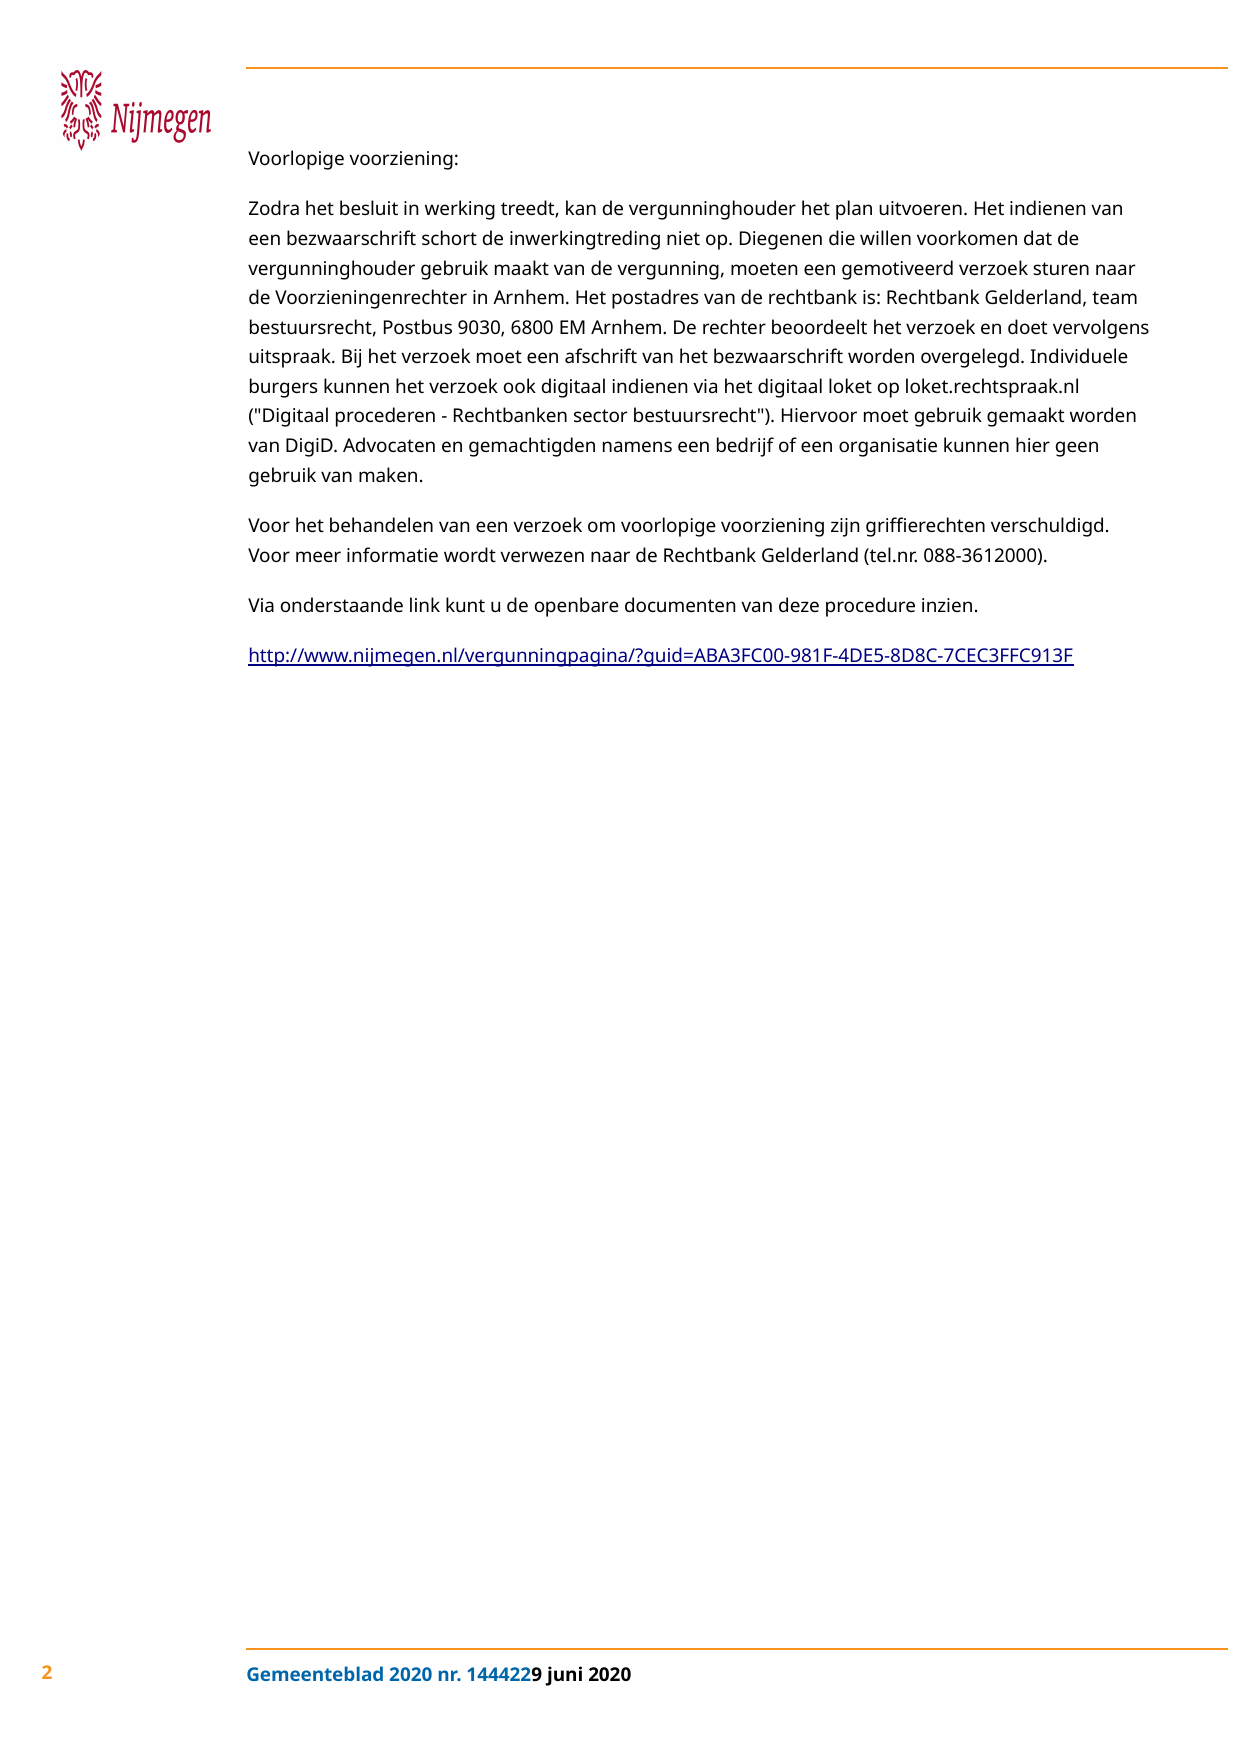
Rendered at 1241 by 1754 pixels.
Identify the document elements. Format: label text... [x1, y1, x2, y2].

picture [41, 47, 231, 172]
text Voor het behandelen van een verzoek om voorlopige voorziening zijn griffierechten verschuldigd. Voor meer informatie wordt verwezen naar de Rechtbank Gelderland (tel.nr. 088-3612000). [248, 512, 1152, 568]
text Via onderstaande link kunt u de openbare documenten van deze procedure inzien. [248, 592, 1152, 618]
text Zodra het besluit in werking treedt, kan de vergunninghouder het plan uitvoeren. Het indienen van een bezwaarschrift schort de inwerkingtreding niet op. Diegenen die willen voorkomen dat de vergunninghouder gebruik maakt van de vergunning, moeten een gemotiveerd verzoek sturen naar de Voorzieningenrechter in Arnhem. Het postadres van de rechtbank is: Rechtbank Gelderland, team bestuursrecht, Postbus 9030, 6800 EM Arnhem. De rechter beoordeelt het verzoek en doet vervolgens uitspraak. Bij het verzoek moet een afschrift van het bezwaarschrift worden overgelegd. Individuele burgers kunnen het verzoek ook digitaal indienen via het digitaal loket op loket.rechtspraak.nl ("Digitaal procederen - Rechtbanken sector bestuursrecht"). Hiervoor moet gebruik gemaakt worden van DigiD. Advocaten en gemachtigden namens een bedrijf of een organisatie kunnen hier geen gebruik van maken. [248, 196, 1152, 488]
text http://www.nijmegen.nl/vergunningpagina/?guid=ABA3FC00-981F-4DE5-8D8C-7CEC3FFC913F [248, 643, 1152, 668]
text Voorlopige voorziening: [248, 145, 1152, 171]
